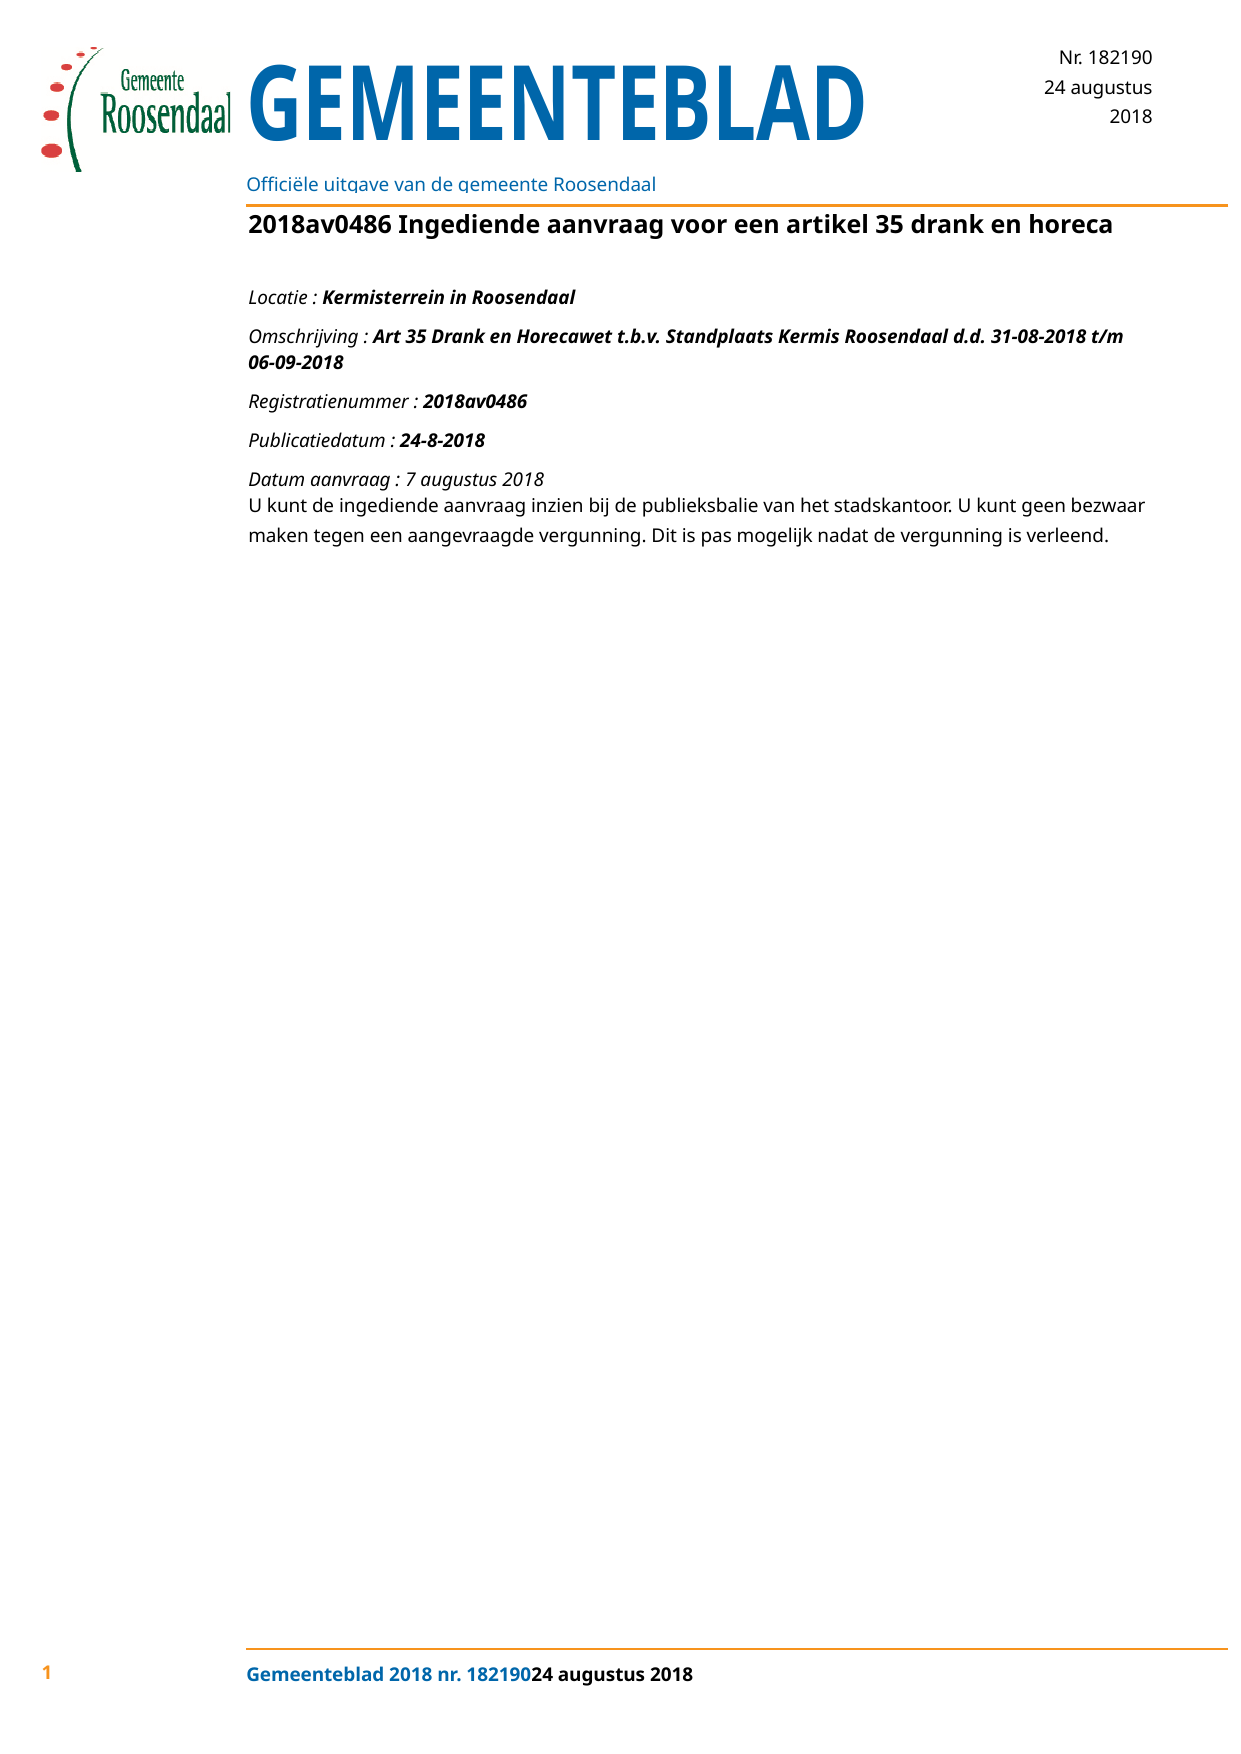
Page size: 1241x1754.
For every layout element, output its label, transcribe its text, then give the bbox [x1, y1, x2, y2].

text Locatie : Kermisterrein in Roosendaal [248, 284, 1152, 309]
picture [41, 47, 231, 172]
text Registratienummer : 2018av0486 [248, 388, 1152, 414]
text Publicatiedatum : 24-8-2018 [248, 427, 1152, 453]
text Omschrijving : Art 35 Drank en Horecawet t.b.v. Standplaats Kermis Roosendaal d.d. 31-08-2018 t/m 06-09-2018 [248, 323, 1152, 374]
text U kunt de ingediende aanvraag inzien bij de publieksbalie van het stadskantoor. U kunt geen bezwaar maken tegen een aangevraagde vergunning. Dit is pas mogelijk nadat de vergunning is verleend. [248, 492, 1152, 548]
text Datum aanvraag : 7 augustus 2018 [248, 467, 1152, 492]
text 2018av0486 Ingediende aanvraag voor een artikel 35 drank en horeca [248, 207, 1152, 241]
